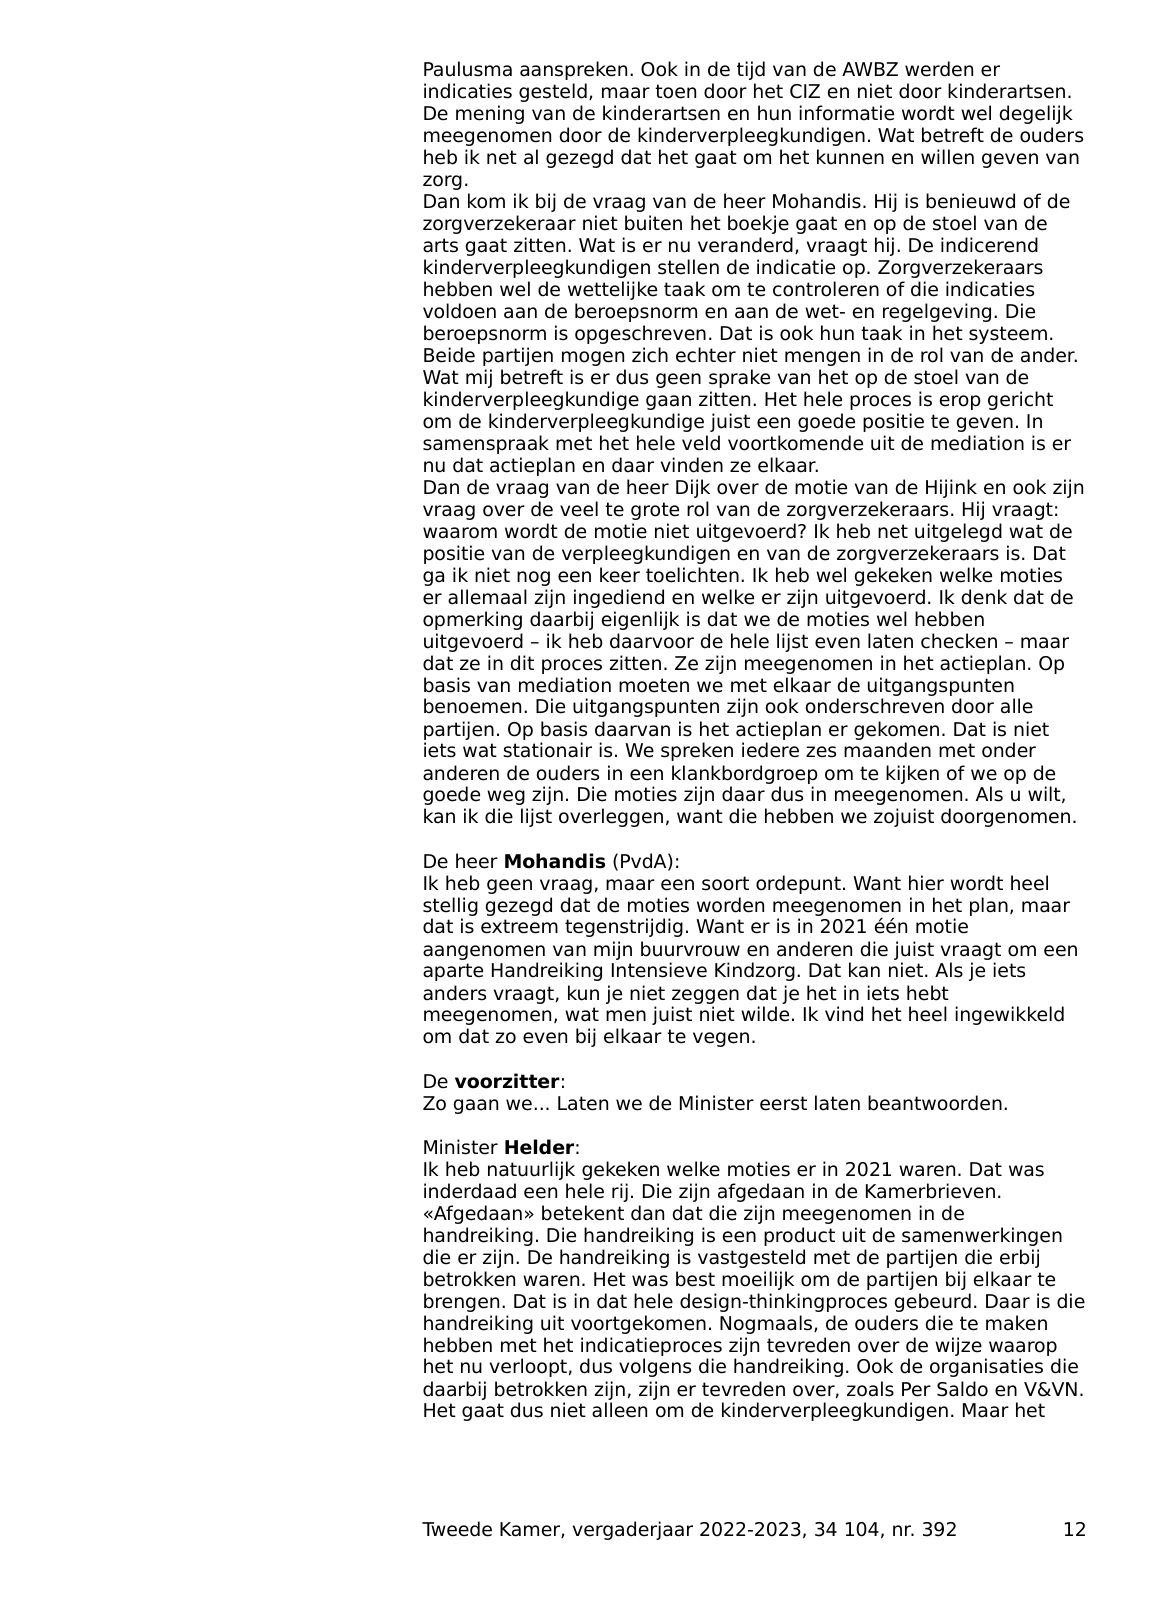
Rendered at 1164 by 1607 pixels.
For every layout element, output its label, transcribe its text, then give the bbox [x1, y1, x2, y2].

text Paulusma aanspreken. Ook in de tijd van de AWBZ werden er indicaties gesteld, maar toen door het CIZ en niet door kinderartsen. De mening van de kinderartsen en hun informatie wordt wel degelijk meegenomen door de kinderverpleegkundigen. Wat betreft de ouders heb ik net al gezegd dat het gaat om het kunnen en willen geven van zorg. [422, 59, 1087, 191]
text Ik heb geen vraag, maar een soort ordepunt. Want hier wordt heel stellig gezegd dat de moties worden meegenomen in het plan, maar dat is extreem tegenstrijdig. Want er is in 2021 één motie aangenomen van mijn buurvrouw en anderen die juist vraagt om een aparte Handreiking Intensieve Kindzorg. Dat kan niet. Als je iets anders vraagt, kun je niet zeggen dat je het in iets hebt meegenomen, wat men juist niet wilde. Ik vind het heel ingewikkeld om dat zo even bij elkaar te vegen. [422, 872, 1087, 1048]
text De voorzitter: [422, 1071, 1087, 1092]
text Ik heb natuurlijk gekeken welke moties er in 2021 waren. Dat was inderdaad een hele rij. Die zijn afgedaan in de Kamerbrieven. «Afgedaan» betekent dan dat die zijn meegenomen in de handreiking. Die handreiking is een product uit de samenwerkingen die er zijn. De handreiking is vastgesteld met de partijen die erbij betrokken waren. Het was best moeilijk om de partijen bij elkaar te brengen. Dat is in dat hele design-thinkingproces gebeurd. Daar is die handreiking uit voortgekomen. Nogmaals, de ouders die te maken hebben met het indicatieproces zijn tevreden over de wijze waarop het nu verloopt, dus volgens die handreiking. Ook de organisaties die daarbij betrokken zijn, zijn er tevreden over, zoals Per Saldo en V&VN. Het gaat dus niet alleen om de kinderverpleegkundigen. Maar het [422, 1159, 1087, 1422]
text De heer Mohandis (PvdA): [422, 851, 1087, 872]
text Dan kom ik bij de vraag van de heer Mohandis. Hij is benieuwd of de zorgverzekeraar niet buiten het boekje gaat en op de stoel van de arts gaat zitten. Wat is er nu veranderd, vraagt hij. De indicerend kinderverpleegkundigen stellen de indicatie op. Zorgverzekeraars hebben wel de wettelijke taak om te controleren of die indicaties voldoen aan de beroepsnorm en aan de wet- en regelgeving. Die beroepsnorm is opgeschreven. Dat is ook hun taak in het systeem. Beide partijen mogen zich echter niet mengen in de rol van de ander. Wat mij betreft is er dus geen sprake van het op de stoel van de kinderverpleegkundige gaan zitten. Het hele proces is erop gericht om de kinderverpleegkundige juist een goede positie te geven. In samenspraak met het hele veld voortkomende uit de mediation is er nu dat actieplan en daar vinden ze elkaar. [422, 191, 1087, 477]
text Dan de vraag van de heer Dijk over de motie van de Hijink en ook zijn vraag over de veel te grote rol van de zorgverzekeraars. Hij vraagt: waarom wordt de motie niet uitgevoerd? Ik heb net uitgelegd wat de positie van de verpleegkundigen en van de zorgverzekeraars is. Dat ga ik niet nog een keer toelichten. Ik heb wel gekeken welke moties er allemaal zijn ingediend en welke er zijn uitgevoerd. Ik denk dat de opmerking daarbij eigenlijk is dat we de moties wel hebben uitgevoerd – ik heb daarvoor de hele lijst even laten checken – maar dat ze in dit proces zitten. Ze zijn meegenomen in het actieplan. Op basis van mediation moeten we met elkaar de uitgangspunten benoemen. Die uitgangspunten zijn ook onderschreven door alle partijen. Op basis daarvan is het actieplan er gekomen. Dat is niet iets wat stationair is. We spreken iedere zes maanden met onder anderen de ouders in een klankbordgroep om te kijken of we op de goede weg zijn. Die moties zijn daar dus in meegenomen. Als u wilt, kan ik die lijst overleggen, want die hebben we zojuist doorgenomen. [422, 477, 1087, 828]
text Minister Helder: [422, 1137, 1087, 1159]
text Zo gaan we... Laten we de Minister eerst laten beantwoorden. [422, 1092, 1087, 1114]
